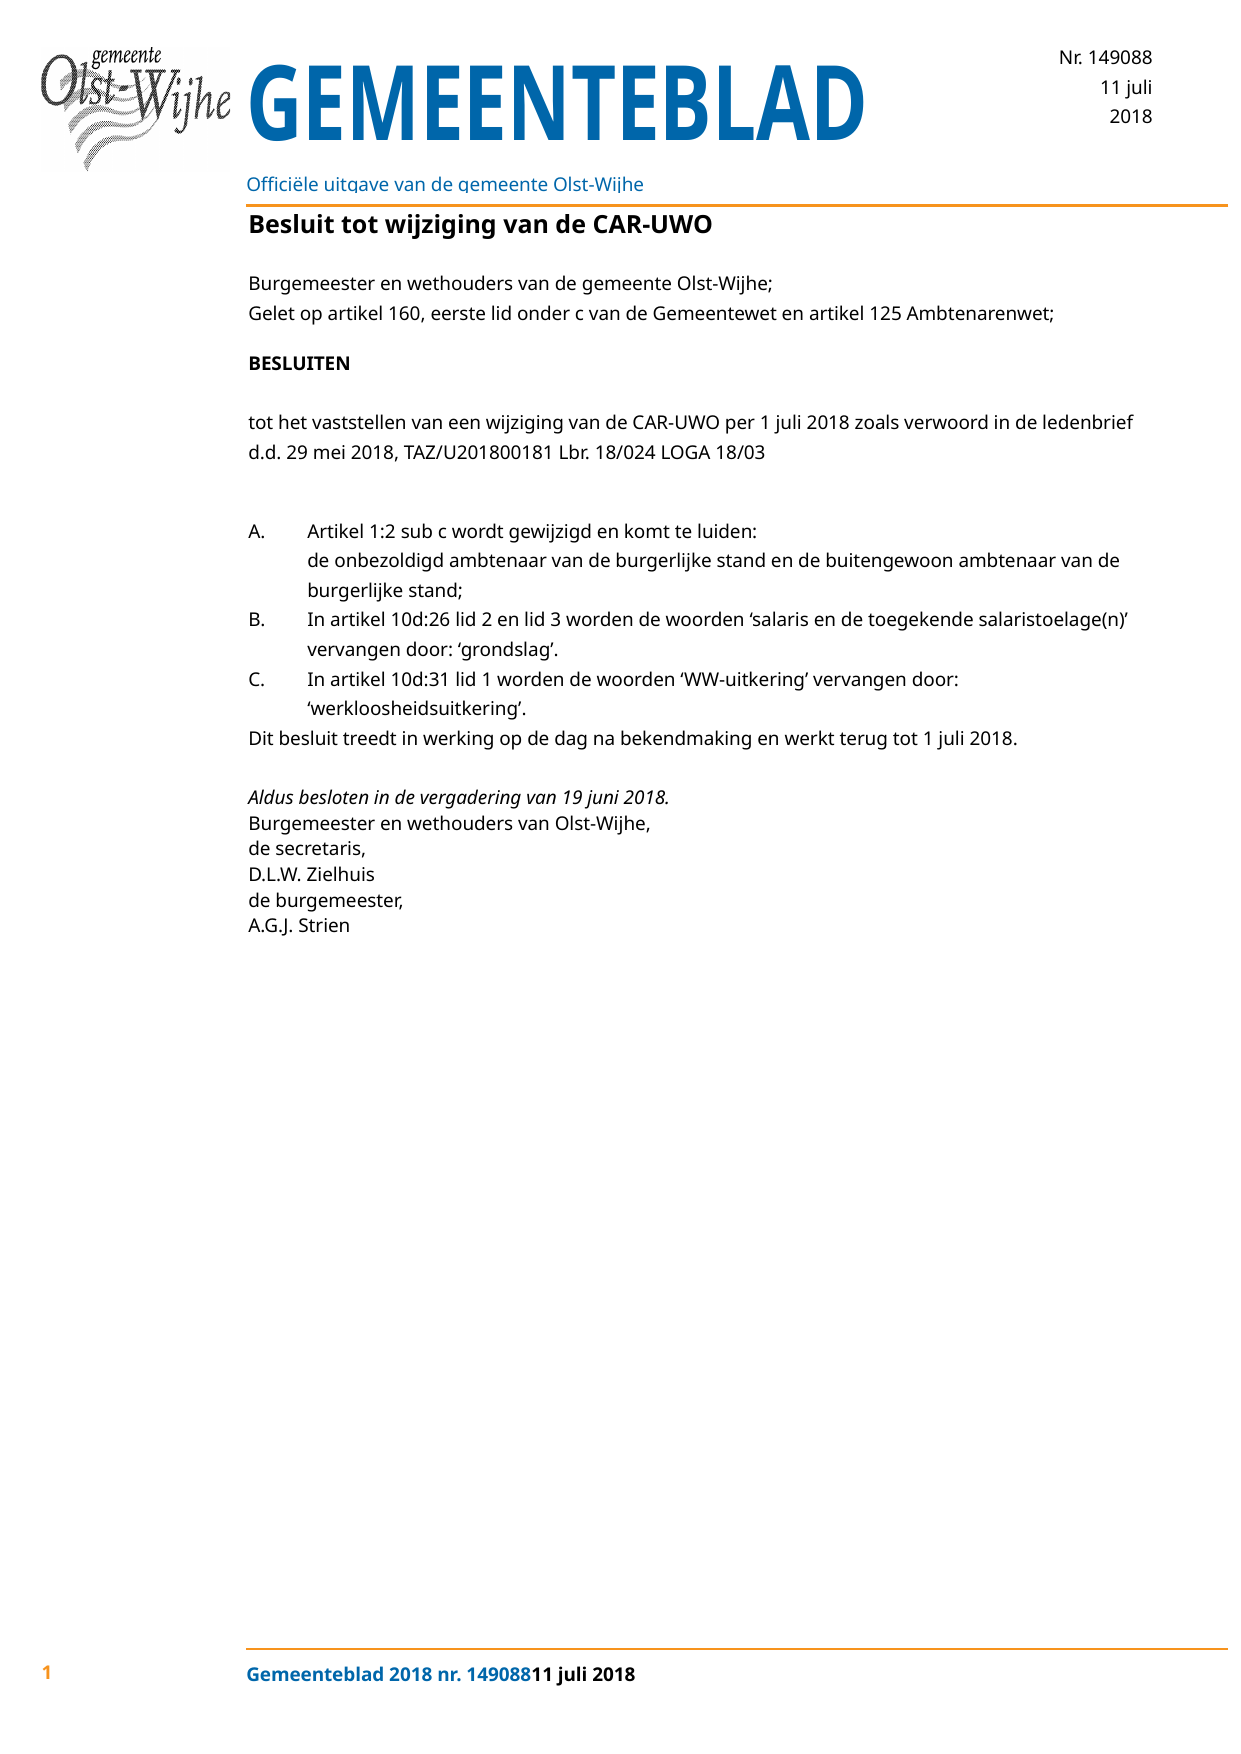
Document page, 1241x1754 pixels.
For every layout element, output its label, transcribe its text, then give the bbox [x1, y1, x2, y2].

text Gelet op artikel 160, eerste lid onder c van de Gemeentewet en artikel 125 Ambtenarenwet; [248, 300, 1152, 326]
list Artikel 1:2 sub c wordt gewijzigd en komt te luiden: [248, 518, 1152, 543]
text Burgemeester en wethouders van de gemeente Olst-Wijhe; [248, 270, 1152, 296]
list de onbezoldigd ambtenaar van de burgerlijke stand en de buitengewoon ambtenaar van de burgerlijke stand; [248, 547, 1152, 603]
text Dit besluit treedt in werking op de dag na bekendmaking en werkt terug tot 1 juli 2018. [248, 725, 1152, 751]
text de burgemeester, [248, 887, 1152, 913]
text Besluit tot wijziging van de CAR-UWO [248, 207, 1152, 241]
text de secretaris, [248, 836, 1152, 861]
picture [41, 47, 231, 172]
list In artikel 10d:31 lid 1 worden de woorden ‘WW-uitkering’ vervangen door: ‘werkloosheidsuitkering’. [248, 666, 1152, 721]
text Aldus besloten in de vergadering van 19 juni 2018. [248, 784, 1152, 810]
text BESLUITEN [248, 350, 1152, 376]
text Burgemeester en wethouders van Olst-Wijhe, [248, 810, 1152, 836]
text D.L.W. Zielhuis [248, 861, 1152, 887]
text tot het vaststellen van een wijziging van de CAR-UWO per 1 juli 2018 zoals verwoord in de ledenbrief d.d. 29 mei 2018, TAZ/U201800181 Lbr. 18/024 LOGA 18/03 [248, 409, 1152, 465]
list In artikel 10d:26 lid 2 en lid 3 worden de woorden ‘salaris en de toegekende salaristoelage(n)’ vervangen door: ‘grondslag’. [248, 607, 1152, 662]
text A.G.J. Strien [248, 913, 1152, 938]
